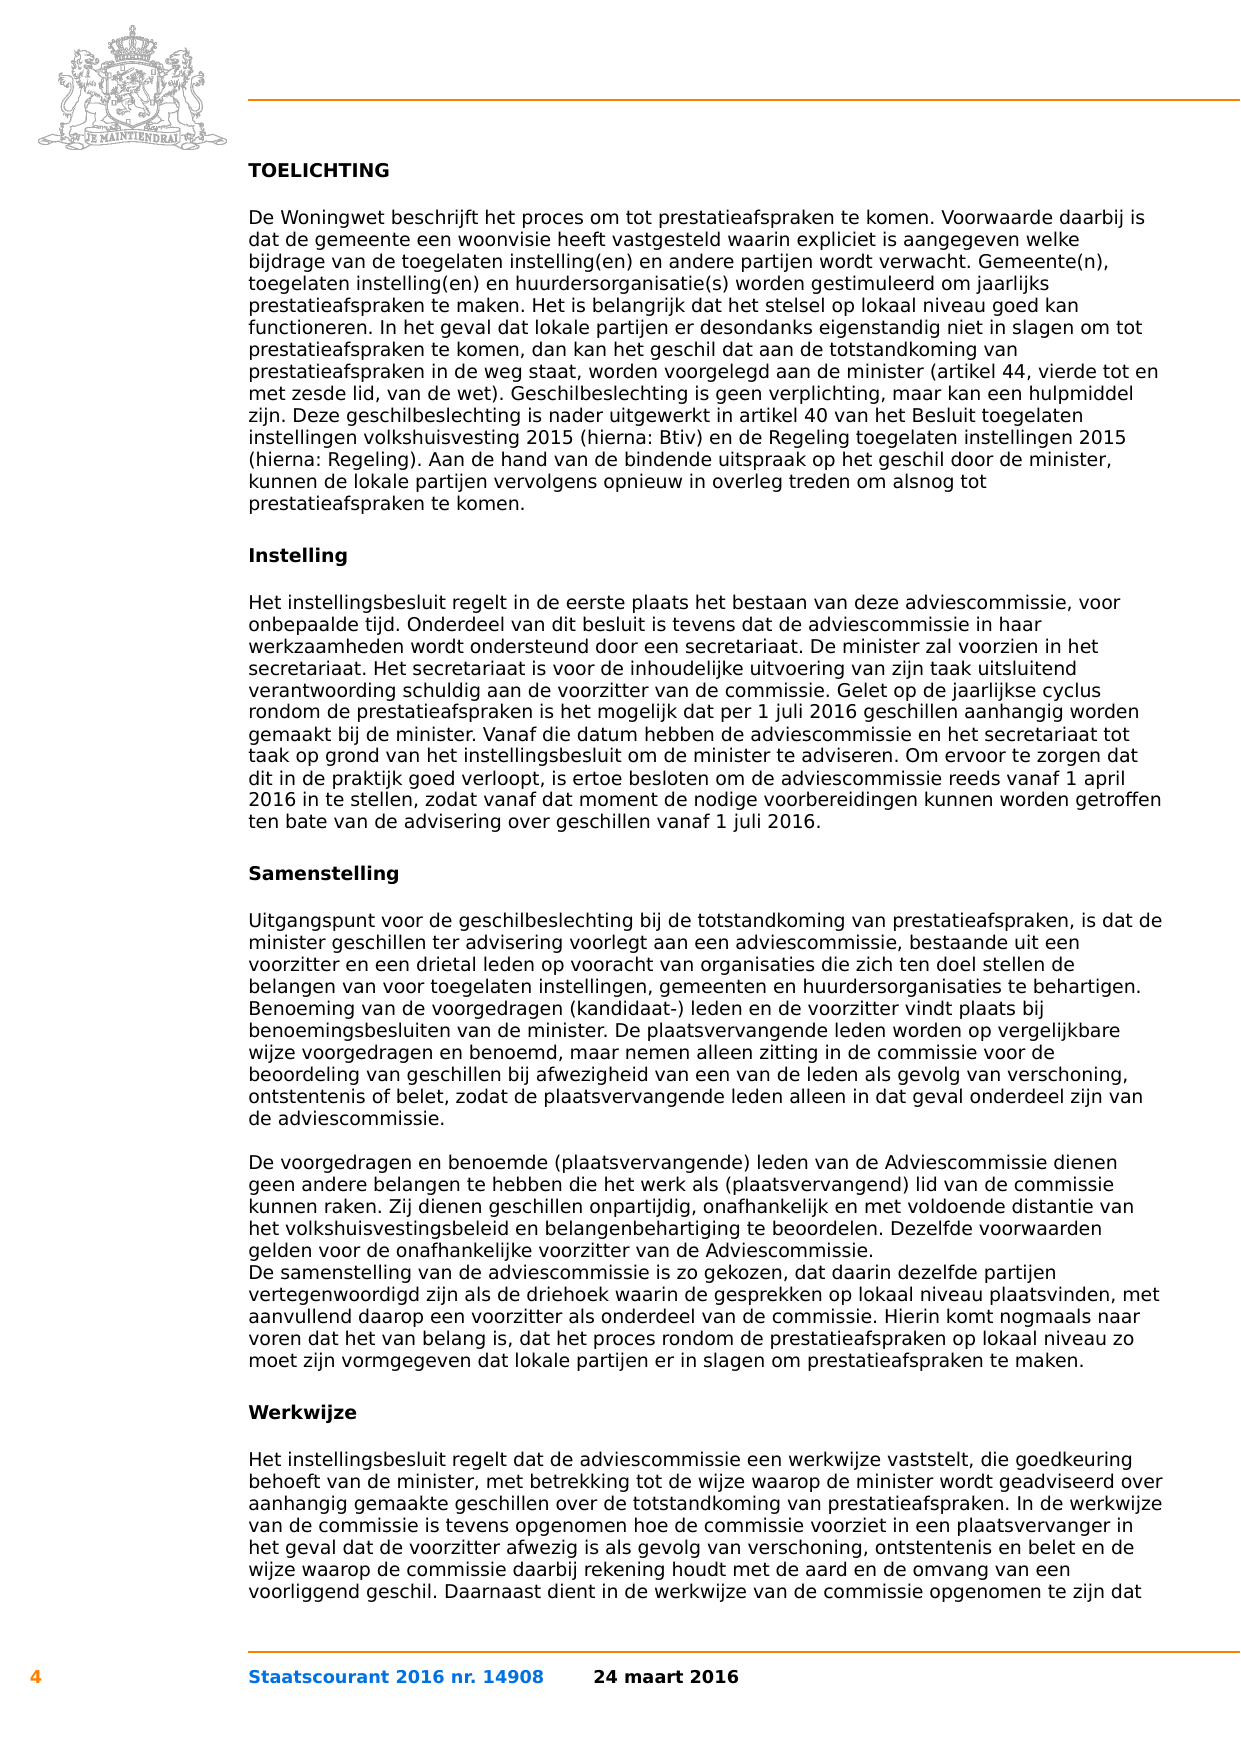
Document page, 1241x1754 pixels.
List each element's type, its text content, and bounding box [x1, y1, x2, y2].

subtitle TOELICHTING [248, 160, 1163, 182]
text De samenstelling van de adviescommissie is zo gekozen, dat daarin dezelfde partijen vertegenwoordigd zijn als de driehoek waarin de gesprekken op lokaal niveau plaatsvinden, met aanvullend daarop een voorzitter als onderdeel van de commissie. Hierin komt nogmaals naar voren dat het van belang is, dat het proces rondom de prestatieafspraken op lokaal niveau zo moet zijn vormgegeven dat lokale partijen er in slagen om prestatieafspraken te maken. [248, 1262, 1163, 1372]
text Uitgangspunt voor de geschilbeslechting bij de totstandkoming van prestatieafspraken, is dat de minister geschillen ter advisering voorlegt aan een adviescommissie, bestaande uit een voorzitter en een drietal leden op vooracht van organisaties die zich ten doel stellen de belangen van voor toegelaten instellingen, gemeenten en huurdersorganisaties te behartigen. Benoeming van de voorgedragen (kandidaat-) leden en de voorzitter vindt plaats bij benoemingsbesluiten van de minister. De plaatsvervangende leden worden op vergelijkbare wijze voorgedragen en benoemd, maar nemen alleen zitting in de commissie voor de beoordeling van geschillen bij afwezigheid van een van de leden als gevolg van verschoning, ontstentenis of belet, zodat de plaatsvervangende leden alleen in dat geval onderdeel zijn van de adviescommissie. [248, 910, 1163, 1130]
text Het instellingsbesluit regelt dat de adviescommissie een werkwijze vaststelt, die goedkeuring behoeft van de minister, met betrekking tot de wijze waarop de minister wordt geadviseerd over aanhangig gemaakte geschillen over de totstandkoming van prestatieafspraken. In de werkwijze van de commissie is tevens opgenomen hoe de commissie voorziet in een plaatsvervanger in het geval dat de voorzitter afwezig is als gevolg van verschoning, ontstentenis en belet en de wijze waarop de commissie daarbij rekening houdt met de aard en de omvang van een voorliggend geschil. Daarnaast dient in de werkwijze van de commissie opgenomen te zijn dat [248, 1449, 1163, 1603]
text Het instellingsbesluit regelt in de eerste plaats het bestaan van deze adviescommissie, voor onbepaalde tijd. Onderdeel van dit besluit is tevens dat de adviescommissie in haar werkzaamheden wordt ondersteund door een secretariaat. De minister zal voorzien in het secretariaat. Het secretariaat is voor de inhoudelijke uitvoering van zijn taak uitsluitend verantwoording schuldig aan de voorzitter van de commissie. Gelet op de jaarlijkse cyclus rondom de prestatieafspraken is het mogelijk dat per 1 juli 2016 geschillen aanhangig worden gemaakt bij de minister. Vanaf die datum hebben de adviescommissie en het secretariaat tot taak op grond van het instellingsbesluit om de minister te adviseren. Om ervoor te zorgen dat dit in de praktijk goed verloopt, is ertoe besloten om de adviescommissie reeds vanaf 1 april 2016 in te stellen, zodat vanaf dat moment de nodige voorbereidingen kunnen worden getroffen ten bate van de advisering over geschillen vanaf 1 juli 2016. [248, 592, 1163, 833]
subtitle Instelling [248, 544, 1163, 567]
picture [38, 25, 227, 150]
subtitle Werkwijze [248, 1402, 1163, 1424]
subtitle Samenstelling [248, 863, 1163, 885]
text De Woningwet beschrijft het proces om tot prestatieafspraken te komen. Voorwaarde daarbij is dat de gemeente een woonvisie heeft vastgesteld waarin expliciet is aangegeven welke bijdrage van de toegelaten instelling(en) en andere partijen wordt verwacht. Gemeente(n), toegelaten instelling(en) en huurdersorganisatie(s) worden gestimuleerd om jaarlijks prestatieafspraken te maken. Het is belangrijk dat het stelsel op lokaal niveau goed kan functioneren. In het geval dat lokale partijen er desondanks eigenstandig niet in slagen om tot prestatieafspraken te komen, dan kan het geschil dat aan de totstandkoming van prestatieafspraken in de weg staat, worden voorgelegd aan de minister (artikel 44, vierde tot en met zesde lid, van de wet). Geschilbeslechting is geen verplichting, maar kan een hulpmiddel zijn. Deze geschilbeslechting is nader uitgewerkt in artikel 40 van het Besluit toegelaten instellingen volkshuisvesting 2015 (hierna: Btiv) en de Regeling toegelaten instellingen 2015 (hierna: Regeling). Aan de hand van de bindende uitspraak op het geschil door de minister, kunnen de lokale partijen vervolgens opnieuw in overleg treden om alsnog tot prestatieafspraken te komen. [248, 207, 1163, 514]
text De voorgedragen en benoemde (plaatsvervangende) leden van de Adviescommissie dienen geen andere belangen te hebben die het werk als (plaatsvervangend) lid van de commissie kunnen raken. Zij dienen geschillen onpartijdig, onafhankelijk en met voldoende distantie van het volkshuisvestingsbeleid en belangenbehartiging te beoordelen. Dezelfde voorwaarden gelden voor de onafhankelijke voorzitter van de Adviescommissie. [248, 1152, 1163, 1262]
